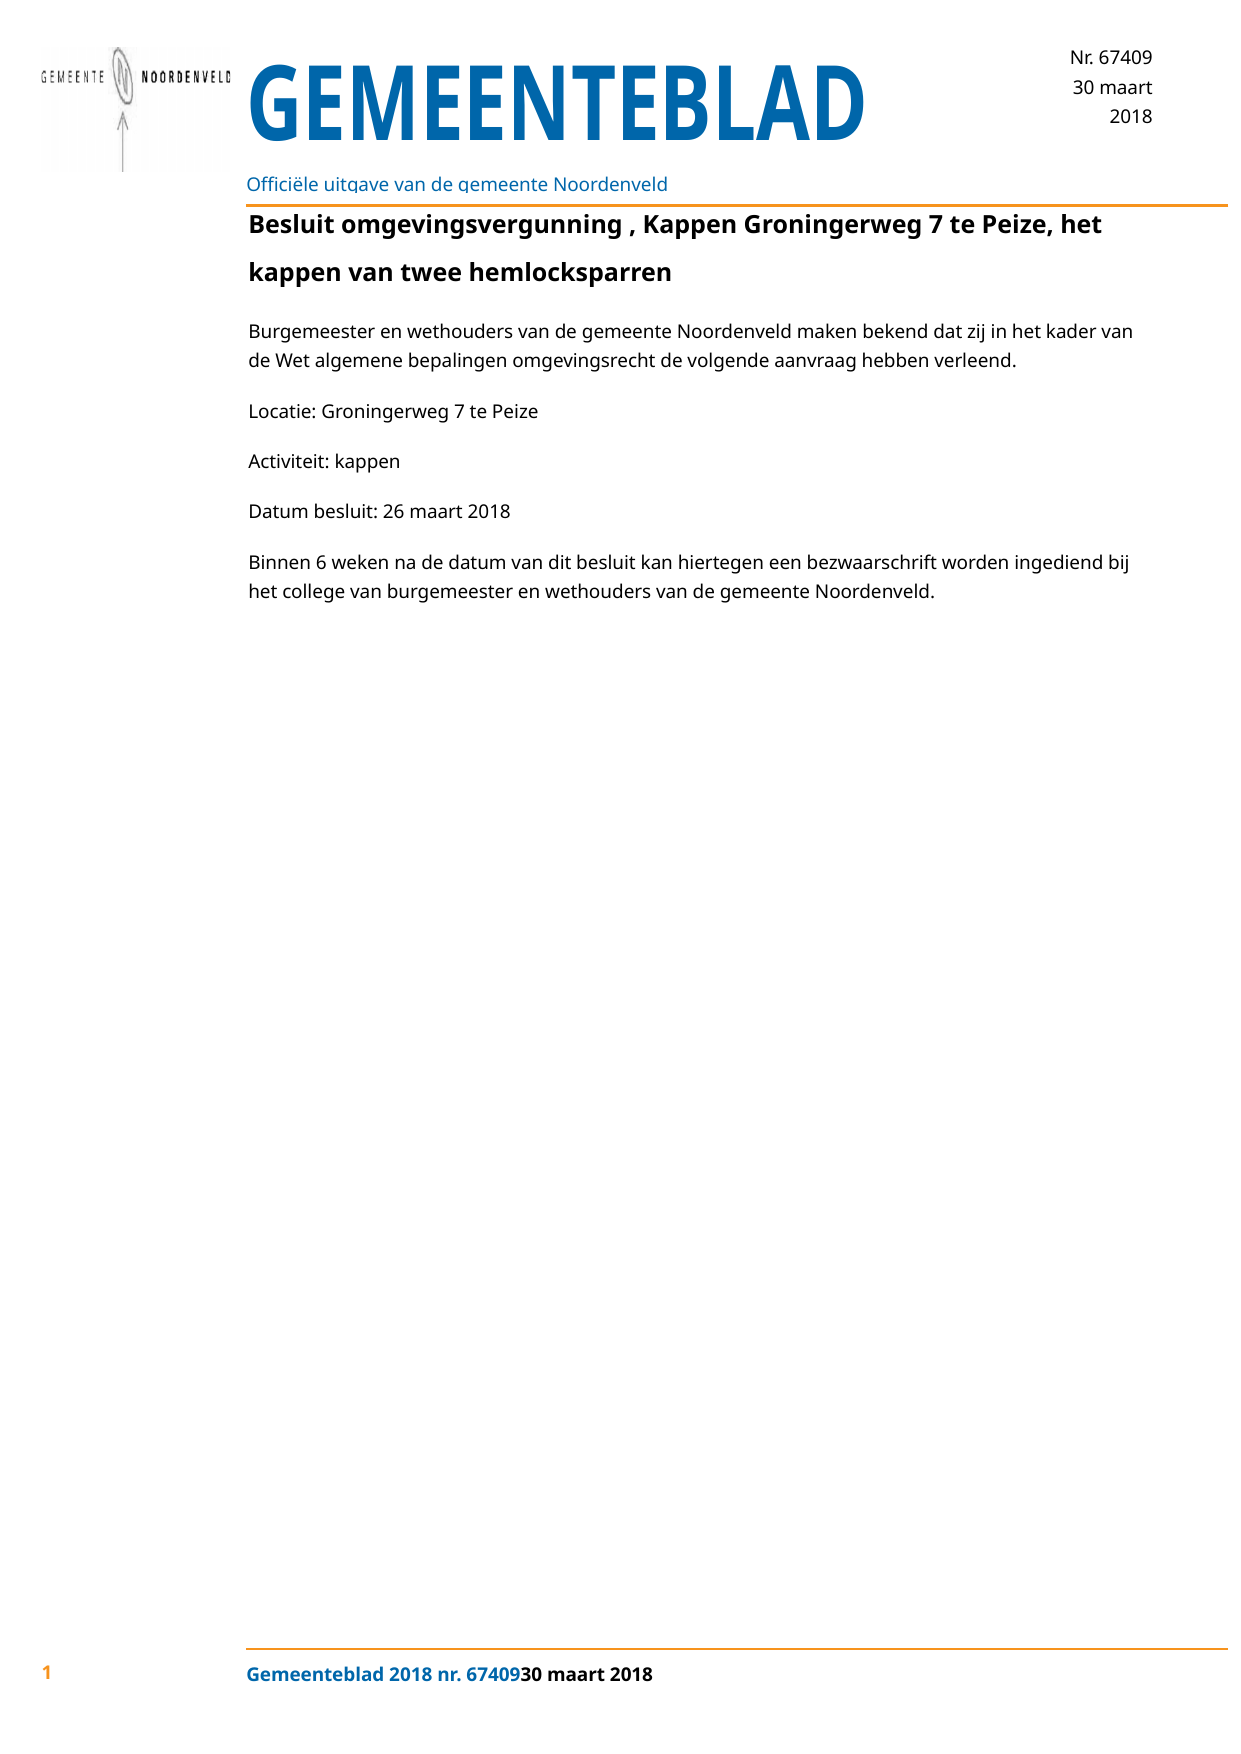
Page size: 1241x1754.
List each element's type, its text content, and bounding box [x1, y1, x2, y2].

text Locatie: Groningerweg 7 te Peize [248, 398, 1152, 424]
text Datum besluit: 26 maart 2018 [248, 499, 1152, 524]
text Activiteit: kappen [248, 448, 1152, 474]
picture [41, 47, 231, 172]
text Besluit omgevingsvergunning , Kappen Groningerweg 7 te Peize, het kappen van twee hemlocksparren [248, 207, 1152, 288]
text Burgemeester en wethouders van de gemeente Noordenveld maken bekend dat zij in het kader van de Wet algemene bepalingen omgevingsrecht de volgende aanvraag hebben verleend. [248, 318, 1152, 373]
text Binnen 6 weken na de datum van dit besluit kan hiertegen een bezwaarschrift worden ingediend bij het college van burgemeester en wethouders van de gemeente Noordenveld. [248, 549, 1152, 604]
